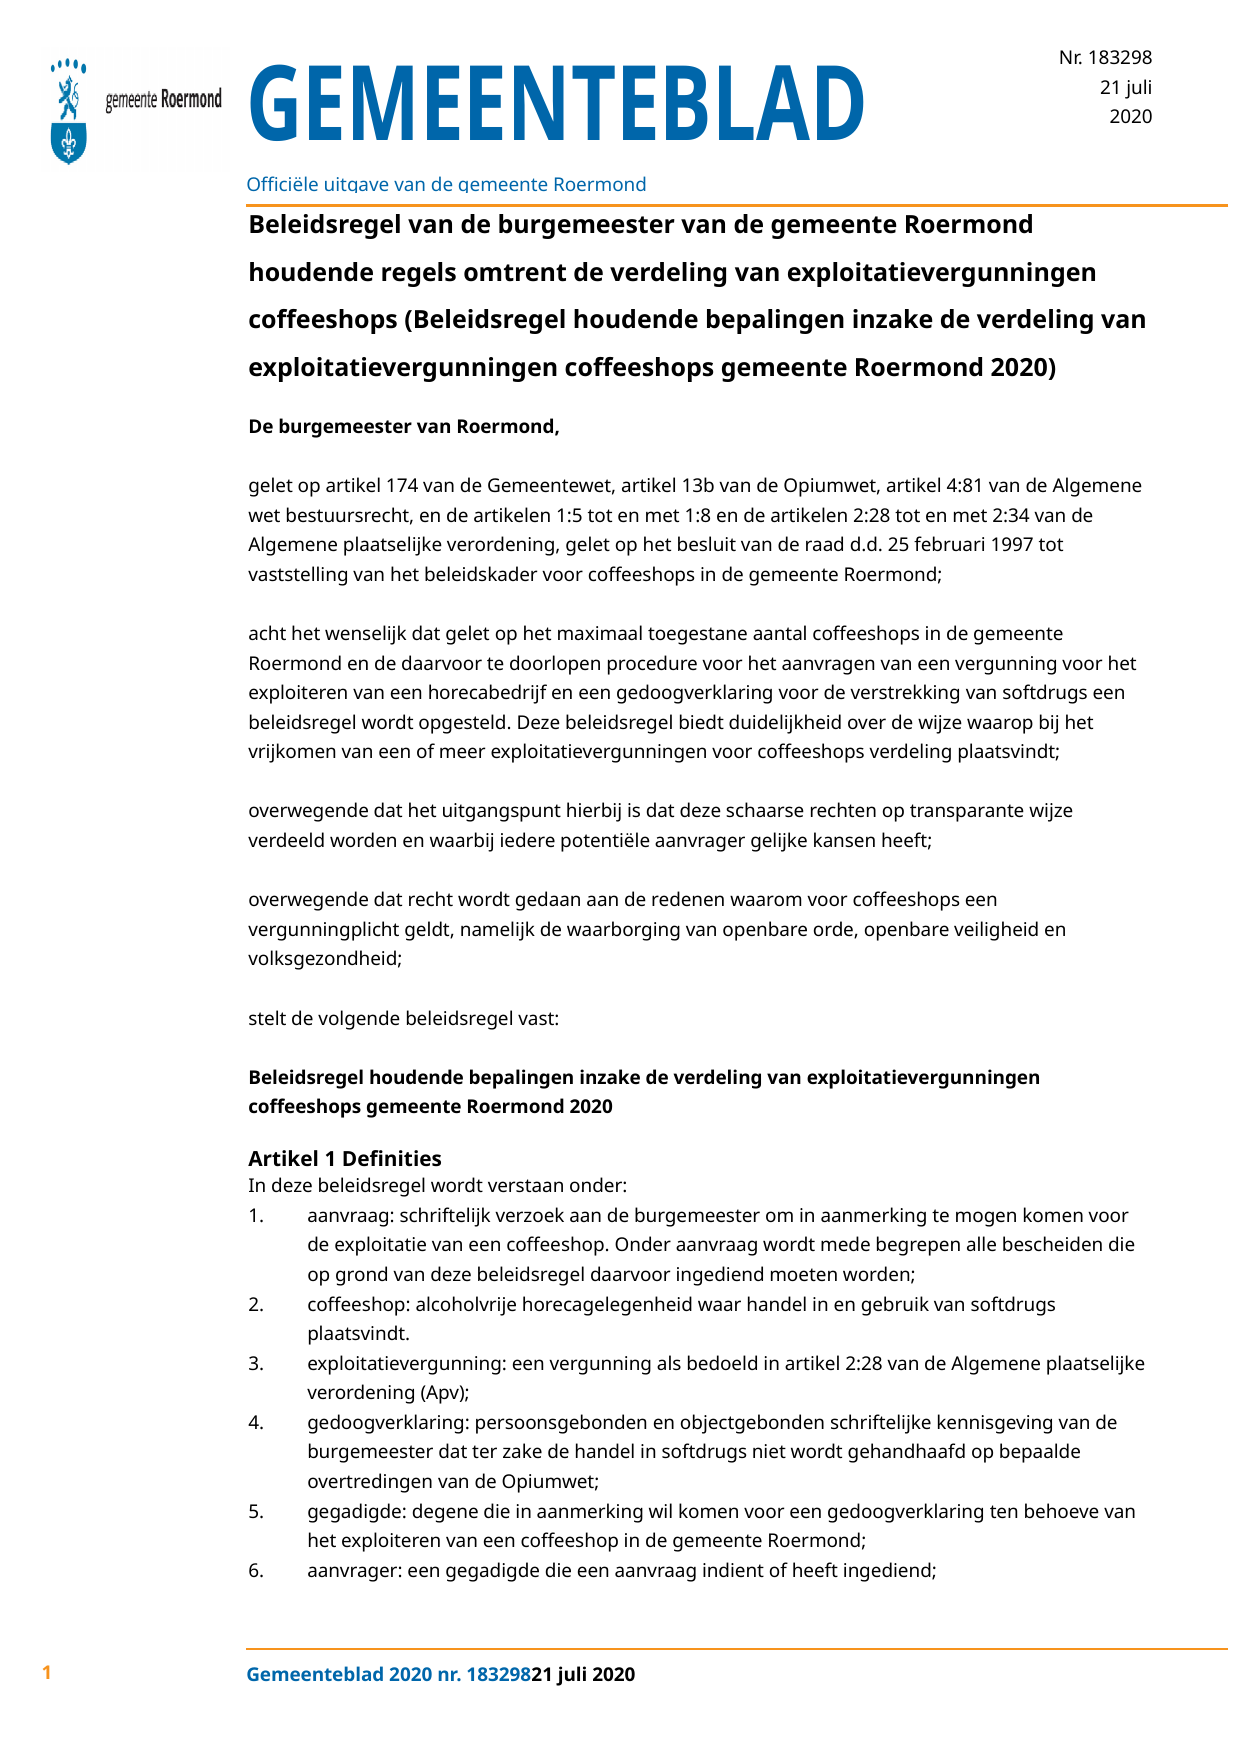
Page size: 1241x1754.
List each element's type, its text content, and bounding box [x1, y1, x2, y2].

text Artikel 1 Definities [248, 1144, 1152, 1172]
text In deze beleidsregel wordt verstaan onder: [248, 1172, 1152, 1198]
text Beleidsregel van de burgemeester van de gemeente Roermond houdende regels omtrent de verdeling van exploitatievergunningen coffeeshops (Beleidsregel houdende bepalingen inzake de verdeling van exploitatievergunningen coffeeshops gemeente Roermond 2020) [248, 207, 1152, 384]
list coffeeshop: alcoholvrije horecagelegenheid waar handel in en gebruik van softdrugs plaatsvindt. [248, 1291, 1152, 1346]
list gegadigde: degene die in aanmerking wil komen voor een gedoogverklaring ten behoeve van het exploiteren van een coffeeshop in de gemeente Roermond; [248, 1498, 1152, 1553]
text acht het wenselijk dat gelet op het maximaal toegestane aantal coffeeshops in de gemeente Roermond en de daarvoor te doorlopen procedure voor het aanvragen van een vergunning voor het exploiteren van een horecabedrijf en een gedoogverklaring voor de verstrekking van softdrugs een beleidsregel wordt opgesteld. Deze beleidsregel biedt duidelijkheid over de wijze waarop bij het vrijkomen van een of meer exploitatievergunningen voor coffeeshops verdeling plaatsvindt; [248, 620, 1152, 764]
text De burgemeester van Roermond, [248, 413, 1152, 439]
text overwegende dat het uitgangspunt hierbij is dat deze schaarse rechten op transparante wijze verdeeld worden en waarbij iedere potentiële aanvrager gelijke kansen heeft; [248, 798, 1152, 853]
list aanvrager: een gegadigde die een aanvraag indient of heeft ingediend; [248, 1557, 1152, 1583]
text stelt de volgende beleidsregel vast: [248, 1005, 1152, 1031]
text gelet op artikel 174 van de Gemeentewet, artikel 13b van de Opiumwet, artikel 4:81 van de Algemene wet bestuursrecht, en de artikelen 1:5 tot en met 1:8 en de artikelen 2:28 tot en met 2:34 van de Algemene plaatselijke verordening, gelet op het besluit van de raad d.d. 25 februari 1997 tot vaststelling van het beleidskader voor coffeeshops in de gemeente Roermond; [248, 472, 1152, 587]
list gedoogverklaring: persoonsgebonden en objectgebonden schriftelijke kennisgeving van de burgemeester dat ter zake de handel in softdrugs niet wordt gehandhaafd op bepaalde overtredingen van de Opiumwet; [248, 1409, 1152, 1494]
list aanvraag: schriftelijk verzoek aan de burgemeester om in aanmerking te mogen komen voor de exploitatie van een coffeeshop. Onder aanvraag wordt mede begrepen alle bescheiden die op grond van deze beleidsregel daarvoor ingediend moeten worden; [248, 1202, 1152, 1287]
list exploitatievergunning: een vergunning als bedoeld in artikel 2:28 van de Algemene plaatselijke verordening (Apv); [248, 1350, 1152, 1405]
text overwegende dat recht wordt gedaan aan de redenen waarom voor coffeeshops een vergunningplicht geldt, namelijk de waarborging van openbare orde, openbare veiligheid en volksgezondheid; [248, 886, 1152, 971]
text Beleidsregel houdende bepalingen inzake de verdeling van exploitatievergunningen coffeeshops gemeente Roermond 2020 [248, 1064, 1152, 1119]
picture [41, 47, 231, 172]
